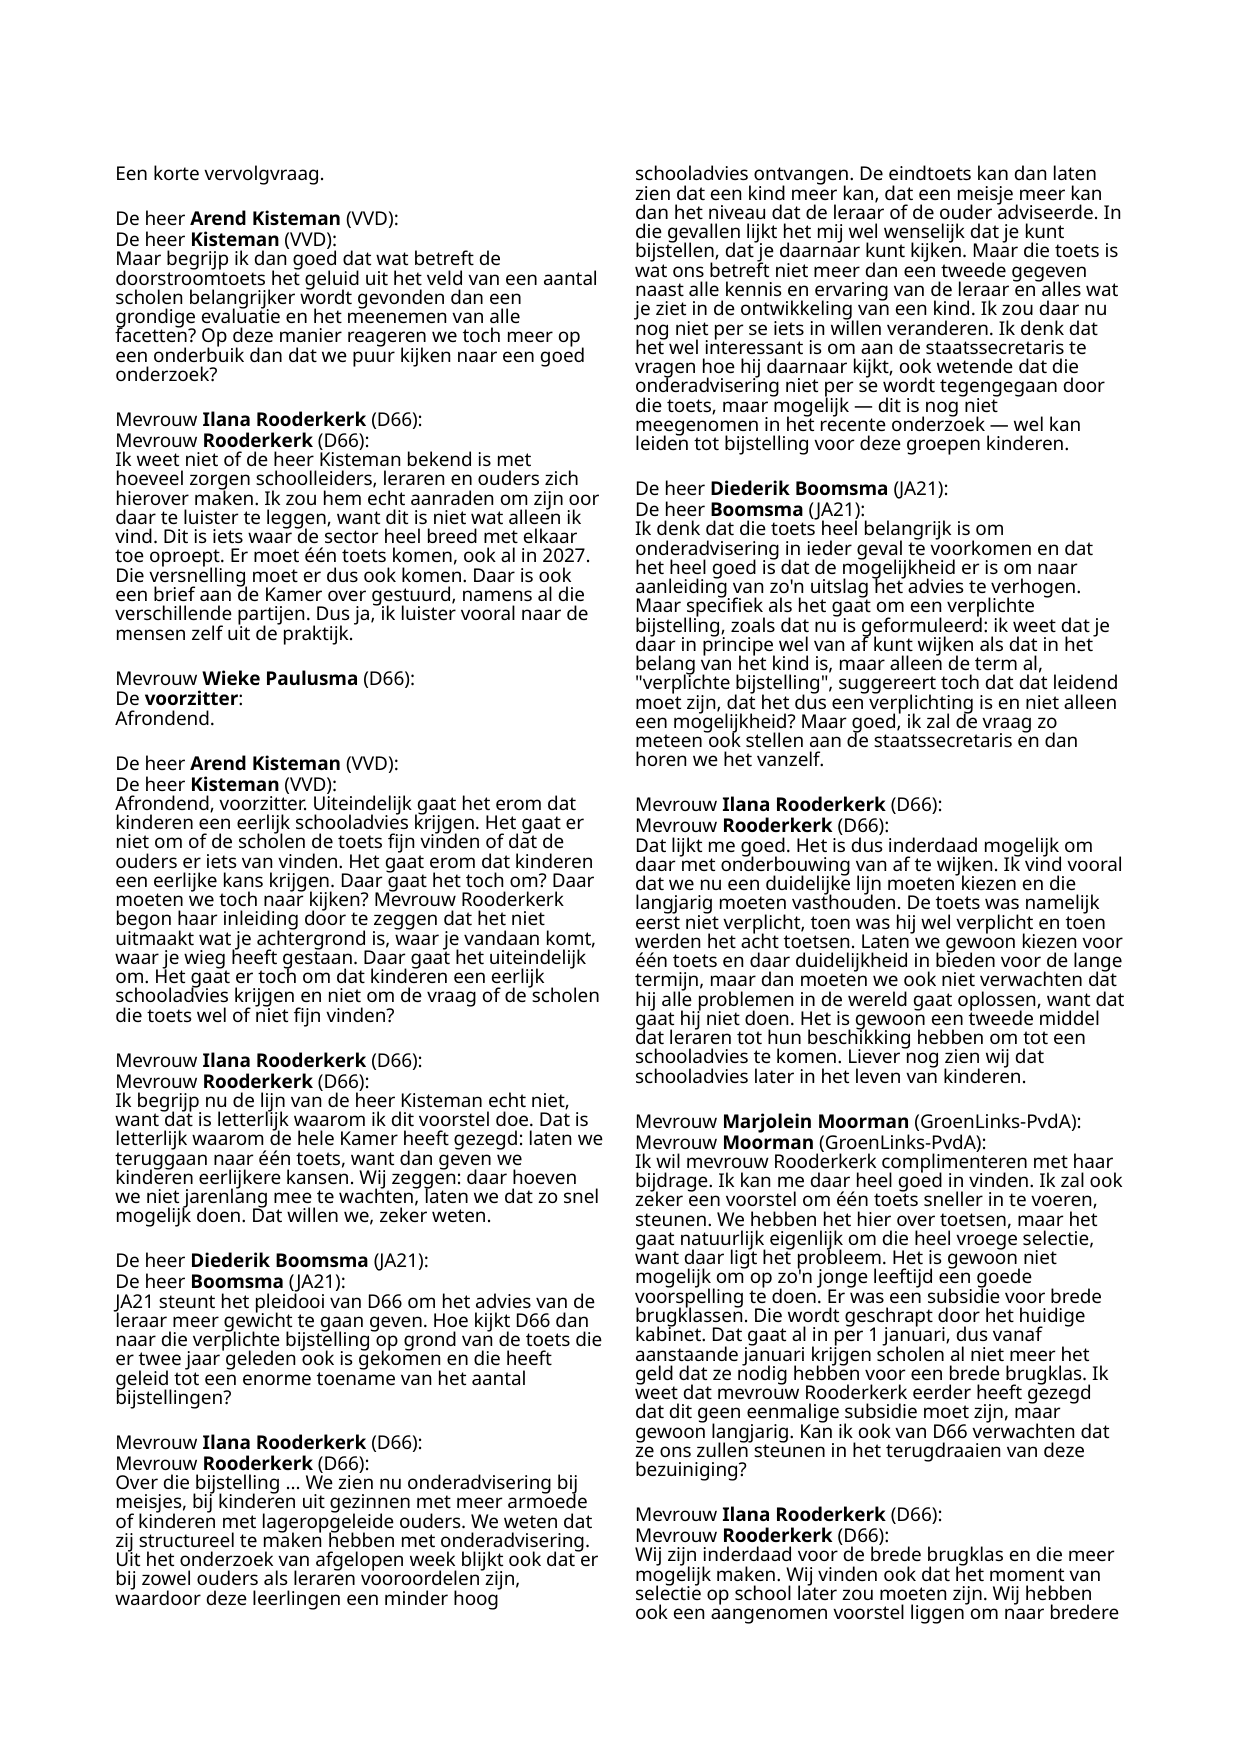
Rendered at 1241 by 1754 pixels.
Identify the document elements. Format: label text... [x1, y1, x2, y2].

text De heer Kisteman (VVD): [115, 776, 605, 795]
text De heer Arend Kisteman (VVD): [115, 750, 605, 776]
text Dat lijkt me goed. Het is dus inderdaad mogelijk om daar met onderbouwing van af te wijken. Ik vind vooral dat we nu een duidelijke lijn moeten kiezen en die langjarig moeten vasthouden. De toets was namelijk eerst niet verplicht, toen was hij wel verplicht en toen werden het acht toetsen. Laten we gewoon kiezen voor één toets en daar duidelijkheid in bieden voor de lange termijn, maar dan moeten we ook niet verwachten dat hij alle problemen in de wereld gaat oplossen, want dat gaat hij niet doen. Het is gewoon een tweede middel dat leraren tot hun beschikking hebben om tot een schooladvies te komen. Liever nog zien wij dat schooladvies later in het leven van kinderen. [635, 837, 1125, 1087]
text Mevrouw Ilana Rooderkerk (D66): [115, 1047, 605, 1073]
text Mevrouw Rooderkerk (D66): [635, 1527, 1125, 1546]
text Ik weet niet of de heer Kisteman bekend is met hoeveel zorgen schoolleiders, leraren en ouders zich hierover maken. Ik zou hem echt aanraden om zijn oor daar te luister te leggen, want dit is niet wat alleen ik vind. Dit is iets waar de sector heel breed met elkaar toe oproept. Er moet één toets komen, ook al in 2027. Die versnelling moet er dus ook komen. Daar is ook een brief aan de Kamer over gestuurd, namens al die verschillende partijen. Dus ja, ik luister vooral naar de mensen zelf uit de praktijk. [115, 451, 605, 644]
text Mevrouw Wieke Paulusma (D66): [115, 665, 605, 690]
text De heer Arend Kisteman (VVD): [115, 205, 605, 231]
text Mevrouw Rooderkerk (D66): [115, 432, 605, 451]
text Mevrouw Ilana Rooderkerk (D66): [115, 1429, 605, 1455]
text De heer Kisteman (VVD): [115, 231, 605, 250]
text Mevrouw Ilana Rooderkerk (D66): [115, 406, 605, 432]
text De heer Diederik Boomsma (JA21): [635, 475, 1125, 501]
text De heer Boomsma (JA21): [115, 1273, 605, 1293]
text Mevrouw Marjolein Moorman (GroenLinks-PvdA): [635, 1108, 1125, 1134]
text Afrondend, voorzitter. Uiteindelijk gaat het erom dat kinderen een eerlijk schooladvies krijgen. Het gaat er niet om of de scholen de toets fijn vinden of dat de ouders er iets van vinden. Het gaat erom dat kinderen een eerlijke kans krijgen. Daar gaat het toch om? Daar moeten we toch naar kijken? Mevrouw Rooderkerk begon haar inleiding door te zeggen dat het niet uitmaakt wat je achtergrond is, waar je vandaan komt, waar je wieg heeft gestaan. Daar gaat het uiteindelijk om. Het gaat er toch om dat kinderen een eerlijk schooladvies krijgen en niet om de vraag of de scholen die toets wel of niet fijn vinden? [115, 795, 605, 1026]
text Ik denk dat die toets heel belangrijk is om onderadvisering in ieder geval te voorkomen en dat het heel goed is dat de mogelijkheid er is om naar aanleiding van zo'n uitslag het advies te verhogen. Maar specifiek als het gaat om een verplichte bijstelling, zoals dat nu is geformuleerd: ik weet dat je daar in principe wel van af kunt wijken als dat in het belang van het kind is, maar alleen de term al, "verplichte bijstelling", suggereert toch dat dat leidend moet zijn, dat het dus een verplichting is en niet alleen een mogelijkheid? Maar goed, ik zal de vraag zo meteen ook stellen aan de staatssecretaris en dan horen we het vanzelf. [635, 520, 1125, 771]
text Ik begrijp nu de lijn van de heer Kisteman echt niet, want dat is letterlijk waarom ik dit voorstel doe. Dat is letterlijk waarom de hele Kamer heeft gezegd: laten we teruggaan naar één toets, want dan geven we kinderen eerlijkere kansen. Wij zeggen: daar hoeven we niet jarenlang mee te wachten, laten we dat zo snel mogelijk doen. Dat willen we, zeker weten. [115, 1092, 605, 1227]
text Mevrouw Ilana Rooderkerk (D66): [635, 792, 1125, 817]
text Mevrouw Rooderkerk (D66): [115, 1455, 605, 1474]
text De heer Diederik Boomsma (JA21): [115, 1248, 605, 1273]
text schooladvies ontvangen. De eindtoets kan dan laten zien dat een kind meer kan, dat een meisje meer kan dan het niveau dat de leraar of de ouder adviseerde. In die gevallen lijkt het mij wel wenselijk dat je kunt bijstellen, dat je daarnaar kunt kijken. Maar die toets is wat ons betreft niet meer dan een tweede gegeven naast alle kennis en ervaring van de leraar en alles wat je ziet in de ontwikkeling van een kind. Ik zou daar nu nog niet per se iets in willen veranderen. Ik denk dat het wel interessant is om aan de staatssecretaris te vragen hoe hij daarnaar kijkt, ook wetende dat die onderadvisering niet per se wordt tegengegaan door die toets, maar mogelijk — dit is nog niet meegenomen in het recente onderzoek — wel kan leiden tot bijstelling voor deze groepen kinderen. [635, 165, 1125, 454]
text Over die bijstelling ... We zien nu onderadvisering bij meisjes, bij kinderen uit gezinnen met meer armoede of kinderen met lageropgeleide ouders. We weten dat zij structureel te maken hebben met onderadvisering. Uit het onderzoek van afgelopen week blijkt ook dat er bij zowel ouders als leraren vooroordelen zijn, waardoor deze leerlingen een minder hoog [115, 1474, 605, 1609]
text Mevrouw Ilana Rooderkerk (D66): [635, 1501, 1125, 1527]
text De heer Boomsma (JA21): [635, 501, 1125, 520]
text Een korte vervolgvraag. [115, 165, 605, 184]
text Mevrouw Rooderkerk (D66): [635, 817, 1125, 837]
text Afrondend. [115, 710, 605, 729]
text Wij zijn inderdaad voor de brede brugklas en die meer mogelijk maken. Wij vinden ook dat het moment van selectie op school later zou moeten zijn. Wij hebben ook een aangenomen voorstel liggen om naar bredere [635, 1546, 1125, 1623]
text JA21 steunt het pleidooi van D66 om het advies van de leraar meer gewicht te gaan geven. Hoe kijkt D66 dan naar die verplichte bijstelling op grond van de toets die er twee jaar geleden ook is gekomen en die heeft geleid tot een enorme toename van het aantal bijstellingen? [115, 1293, 605, 1408]
text De voorzitter: [115, 690, 605, 710]
text Maar begrijp ik dan goed dat wat betreft de doorstroomtoets het geluid uit het veld van een aantal scholen belangrijker wordt gevonden dan een grondige evaluatie en het meenemen van alle facetten? Op deze manier reageren we toch meer op een onderbuik dan dat we puur kijken naar een goed onderzoek? [115, 250, 605, 385]
text Mevrouw Rooderkerk (D66): [115, 1073, 605, 1092]
text Ik wil mevrouw Rooderkerk complimenteren met haar bijdrage. Ik kan me daar heel goed in vinden. Ik zal ook zeker een voorstel om één toets sneller in te voeren, steunen. We hebben het hier over toetsen, maar het gaat natuurlijk eigenlijk om die heel vroege selectie, want daar ligt het probleem. Het is gewoon niet mogelijk om op zo'n jonge leeftijd een goede voorspelling te doen. Er was een subsidie voor brede brugklassen. Die wordt geschrapt door het huidige kabinet. Dat gaat al in per 1 januari, dus vanaf aanstaande januari krijgen scholen al niet meer het geld dat ze nodig hebben voor een brede brugklas. Ik weet dat mevrouw Rooderkerk eerder heeft gezegd dat dit geen eenmalige subsidie moet zijn, maar gewoon langjarig. Kan ik ook van D66 verwachten dat ze ons zullen steunen in het terugdraaien van deze bezuiniging? [635, 1153, 1125, 1481]
text Mevrouw Moorman (GroenLinks-PvdA): [635, 1134, 1125, 1153]
